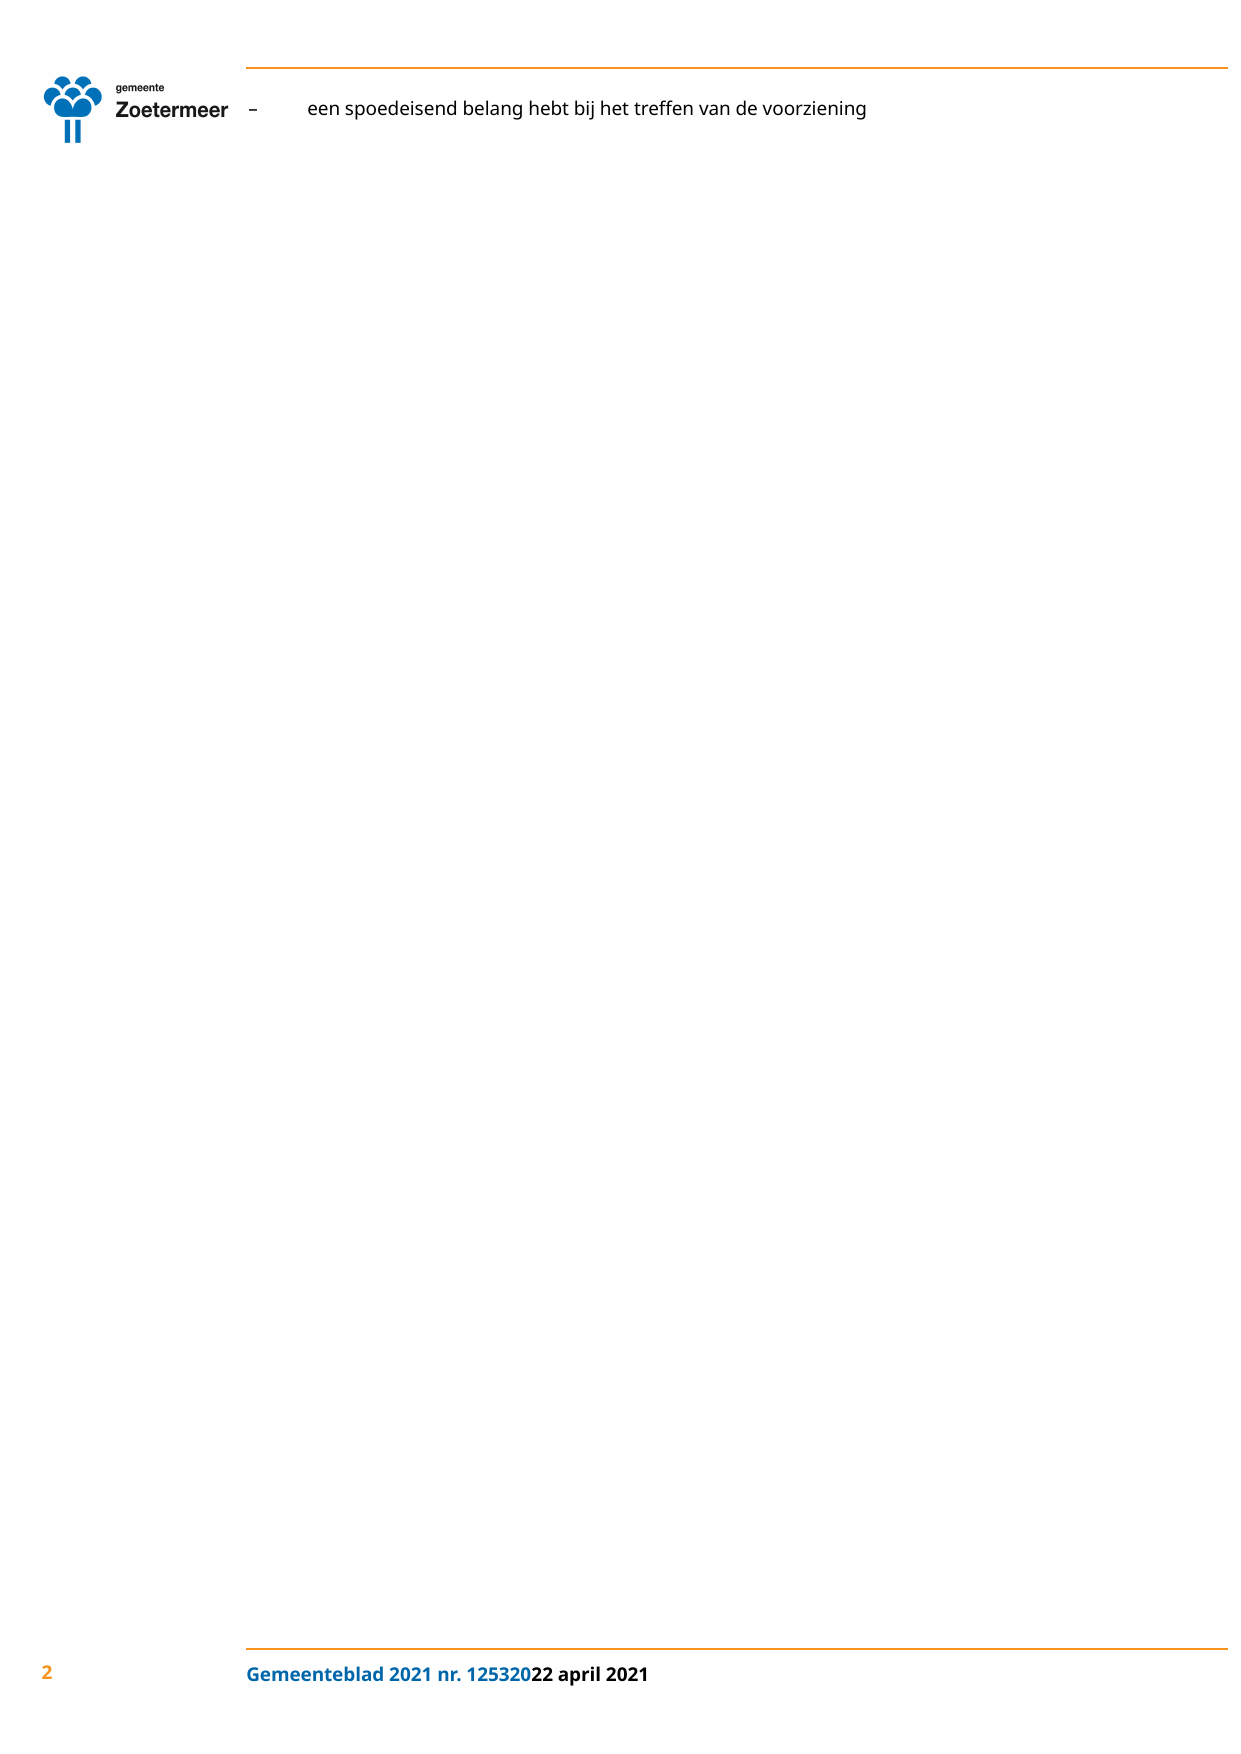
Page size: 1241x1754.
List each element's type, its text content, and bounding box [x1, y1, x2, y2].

picture [41, 47, 231, 172]
list een spoedeisend belang hebt bij het treffen van de voorziening [248, 95, 1152, 121]
